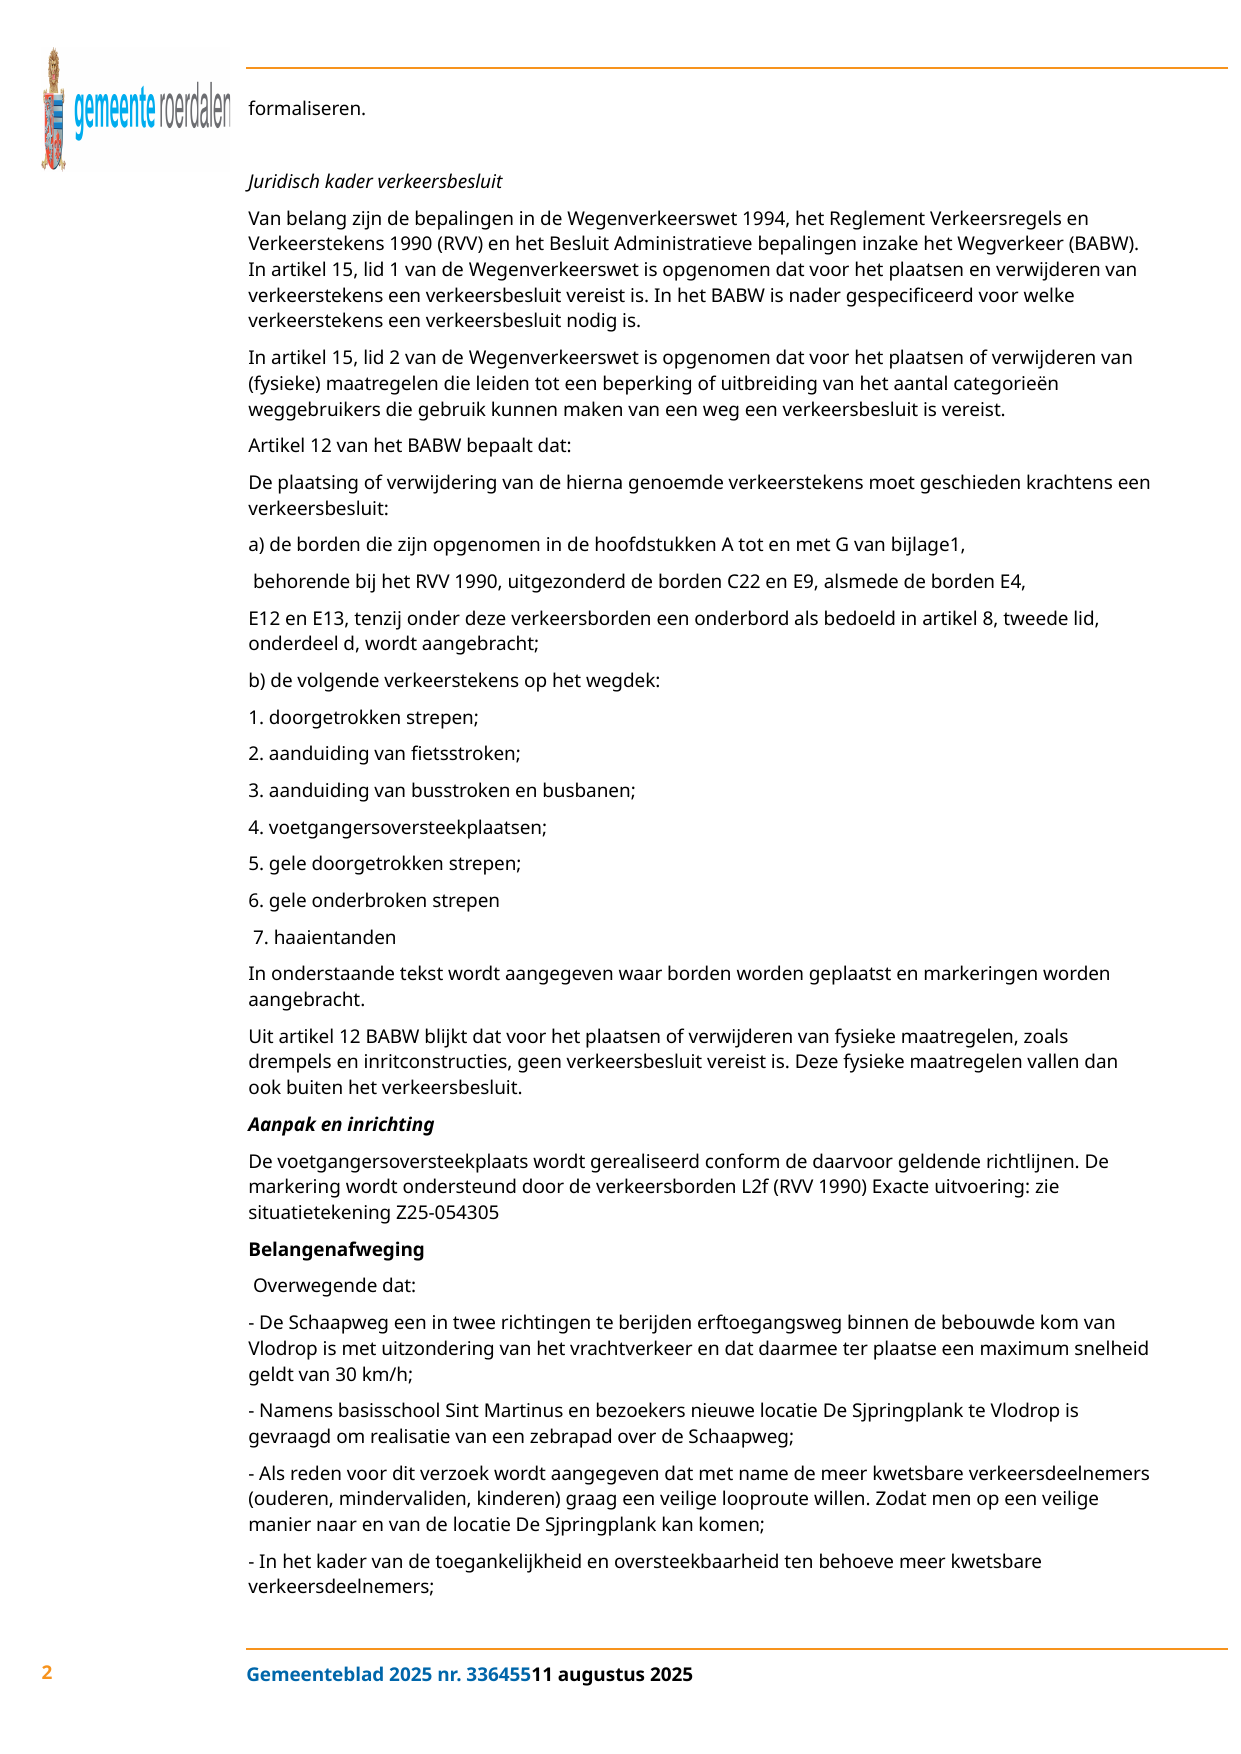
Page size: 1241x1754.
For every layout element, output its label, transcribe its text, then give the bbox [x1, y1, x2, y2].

text De voetgangersoversteekplaats wordt gerealiseerd conform de daarvoor geldende richtlijnen. De markering wordt ondersteund door de verkeersborden L2f (RVV 1990) Exacte uitvoering: zie situatietekening Z25-054305 [248, 1148, 1152, 1225]
text Uit artikel 12 BABW blijkt dat voor het plaatsen of verwijderen van fysieke maatregelen, zoals drempels en inritconstructies, geen verkeersbesluit vereist is. Deze fysieke maatregelen vallen dan ook buiten het verkeersbesluit. [248, 1023, 1152, 1100]
text - In het kader van de toegankelijkheid en oversteekbaarheid ten behoeve meer kwetsbare verkeersdeelnemers; [248, 1548, 1152, 1599]
text 5. gele doorgetrokken strepen; [248, 851, 1152, 876]
text De plaatsing of verwijdering van de hierna genoemde verkeerstekens moet geschieden krachtens een verkeersbesluit: [248, 469, 1152, 521]
text In onderstaande tekst wordt aangegeven waar borden worden geplaatst en markeringen worden aangebracht. [248, 961, 1152, 1012]
text Belangenafweging [248, 1236, 1152, 1262]
text a) de borden die zijn opgenomen in de hoofdstukken A tot en met G van bijlage1, [248, 532, 1152, 557]
text - De Schaapweg een in twee richtingen te berijden erftoegangsweg binnen de bebouwde kom van Vlodrop is met uitzondering van het vrachtverkeer en dat daarmee ter plaatse een maximum snelheid geldt van 30 km/h; [248, 1309, 1152, 1386]
text 1. doorgetrokken strepen; [248, 704, 1152, 730]
text b) de volgende verkeerstekens op het wegdek: [248, 667, 1152, 693]
text In artikel 15, lid 2 van de Wegenverkeerswet is opgenomen dat voor het plaatsen of verwijderen van (fysieke) maatregelen die leiden tot een beperking of uitbreiding van het aantal categorieën weggebruikers die gebruik kunnen maken van een weg een verkeersbesluit is vereist. [248, 344, 1152, 422]
text Juridisch kader verkeersbesluit [248, 168, 1152, 194]
text 6. gele onderbroken strepen [248, 887, 1152, 913]
text Aanpak en inrichting [248, 1111, 1152, 1137]
text - Namens basisschool Sint Martinus en bezoekers nieuwe locatie De Sjpringplank te Vlodrop is gevraagd om realisatie van een zebrapad over de Schaapweg; [248, 1397, 1152, 1449]
text Van belang zijn de bepalingen in de Wegenverkeerswet 1994, het Reglement Verkeersregels en Verkeerstekens 1990 (RVV) en het Besluit Administratieve bepalingen inzake het Wegverkeer (BABW). In artikel 15, lid 1 van de Wegenverkeerswet is opgenomen dat voor het plaatsen en verwijderen van verkeerstekens een verkeersbesluit vereist is. In het BABW is nader gespecificeerd voor welke verkeerstekens een verkeersbesluit nodig is. [248, 205, 1152, 333]
text 3. aanduiding van busstroken en busbanen; [248, 777, 1152, 803]
picture [41, 47, 231, 172]
text E12 en E13, tenzij onder deze verkeersborden een onderbord als bedoeld in artikel 8, tweede lid, onderdeel d, wordt aangebracht; [248, 605, 1152, 656]
text - Als reden voor dit verzoek wordt aangegeven dat met name de meer kwetsbare verkeersdeelnemers (ouderen, mindervaliden, kinderen) graag een veilige looproute willen. Zodat men op een veilige manier naar en van de locatie De Sjpringplank kan komen; [248, 1460, 1152, 1537]
text 7. haaientanden [248, 924, 1152, 950]
text 4. voetgangersoversteekplaatsen; [248, 814, 1152, 840]
text formaliseren. [248, 95, 1152, 121]
text behorende bij het RVV 1990, uitgezonderd de borden C22 en E9, alsmede de borden E4, [248, 568, 1152, 594]
text Overwegende dat: [248, 1273, 1152, 1298]
text Artikel 12 van het BABW bepaalt dat: [248, 432, 1152, 458]
text 2. aanduiding van fietsstroken; [248, 741, 1152, 766]
